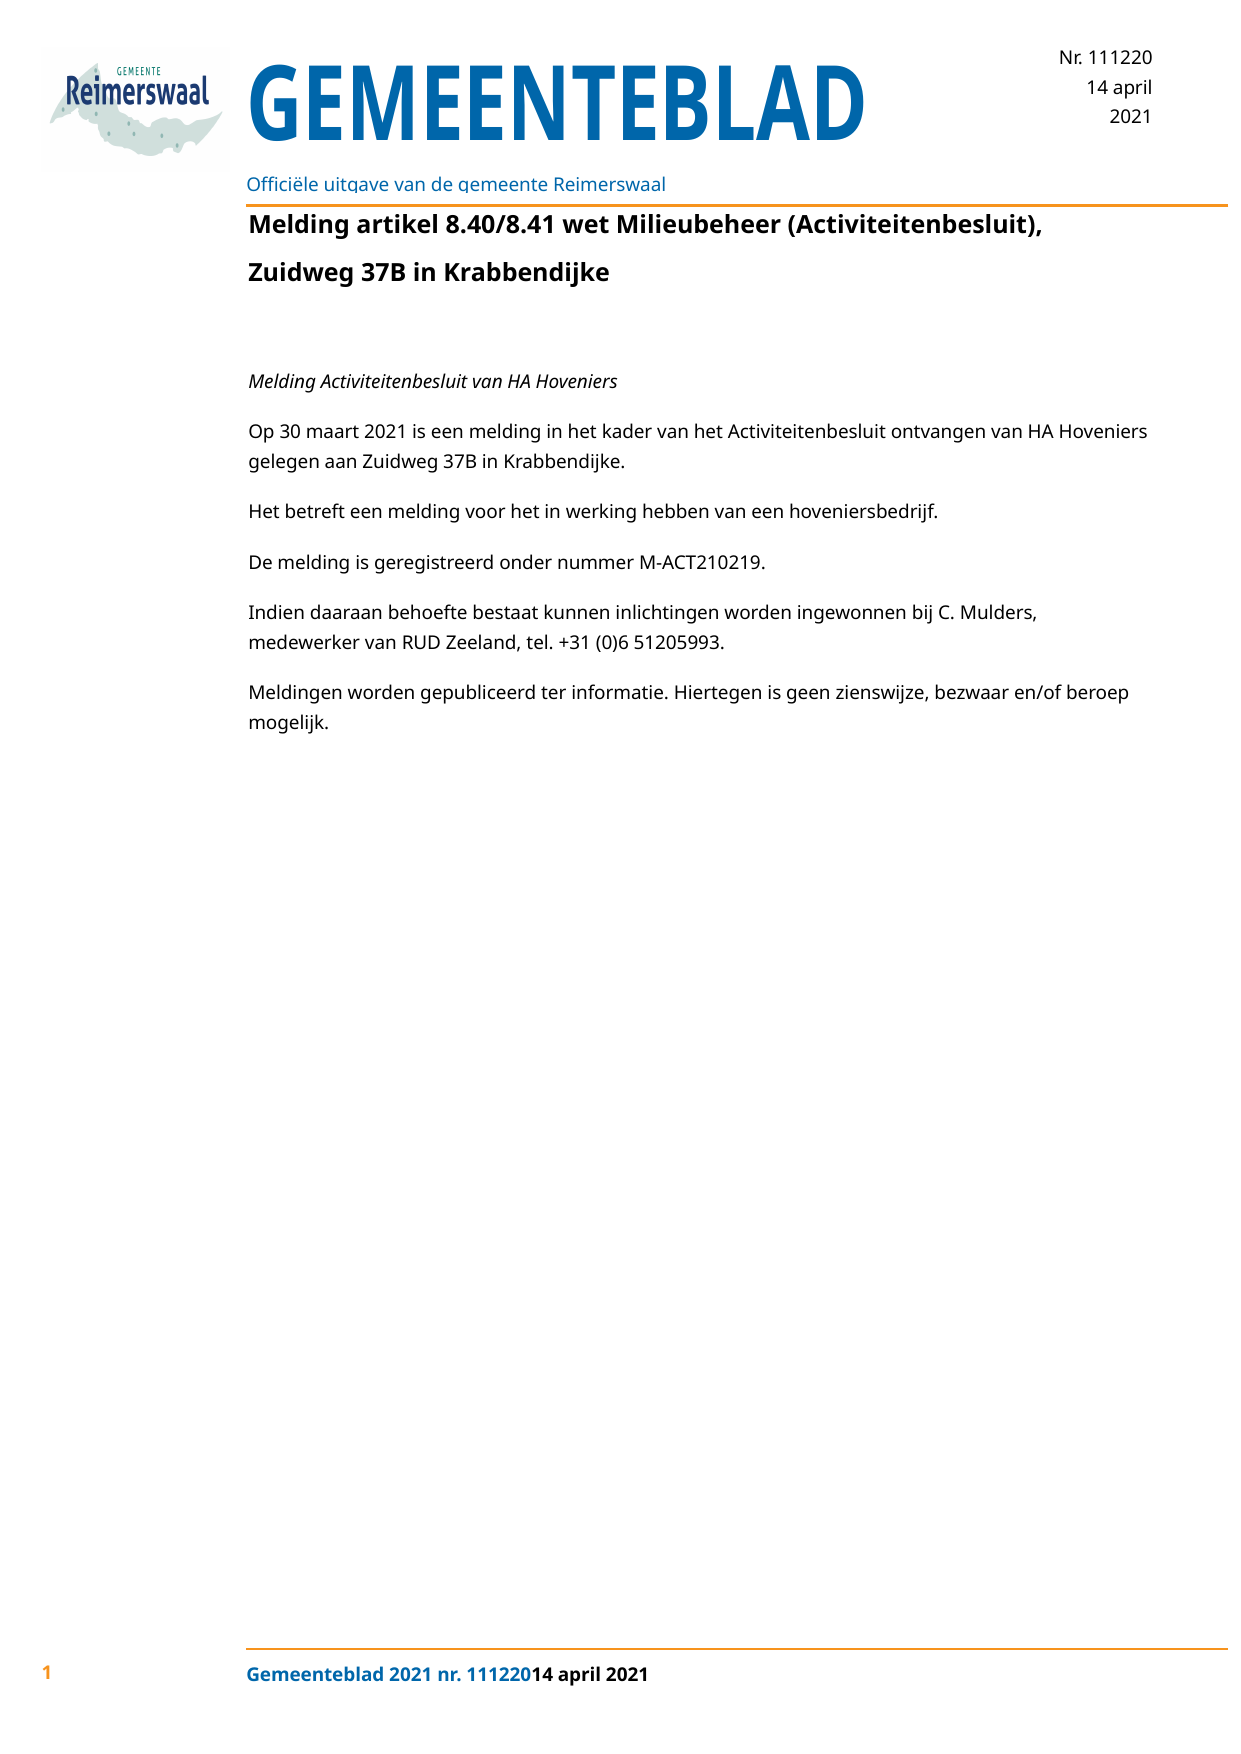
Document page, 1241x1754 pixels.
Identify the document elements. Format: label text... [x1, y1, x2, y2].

text Melding artikel 8.40/8.41 wet Milieubeheer (Activiteitenbesluit), Zuidweg 37B in Krabbendijke [248, 207, 1152, 288]
picture [41, 47, 231, 172]
text Indien daaraan behoefte bestaat kunnen inlichtingen worden ingewonnen bij C. Mulders, medewerker van RUD Zeeland, tel. +31 (0)6 51205993. [248, 599, 1152, 655]
text Het betreft een melding voor het in werking hebben van een hoveniersbedrijf. [248, 499, 1152, 524]
text Melding Activiteitenbesluit van HA Hoveniers [248, 368, 1152, 394]
text Op 30 maart 2021 is een melding in het kader van het Activiteitenbesluit ontvangen van HA Hoveniers gelegen aan Zuidweg 37B in Krabbendijke. [248, 419, 1152, 474]
text De melding is geregistreerd onder nummer M-ACT210219. [248, 549, 1152, 575]
text Meldingen worden gepubliceerd ter informatie. Hiertegen is geen zienswijze, bezwaar en/of beroep mogelijk. [248, 679, 1152, 735]
